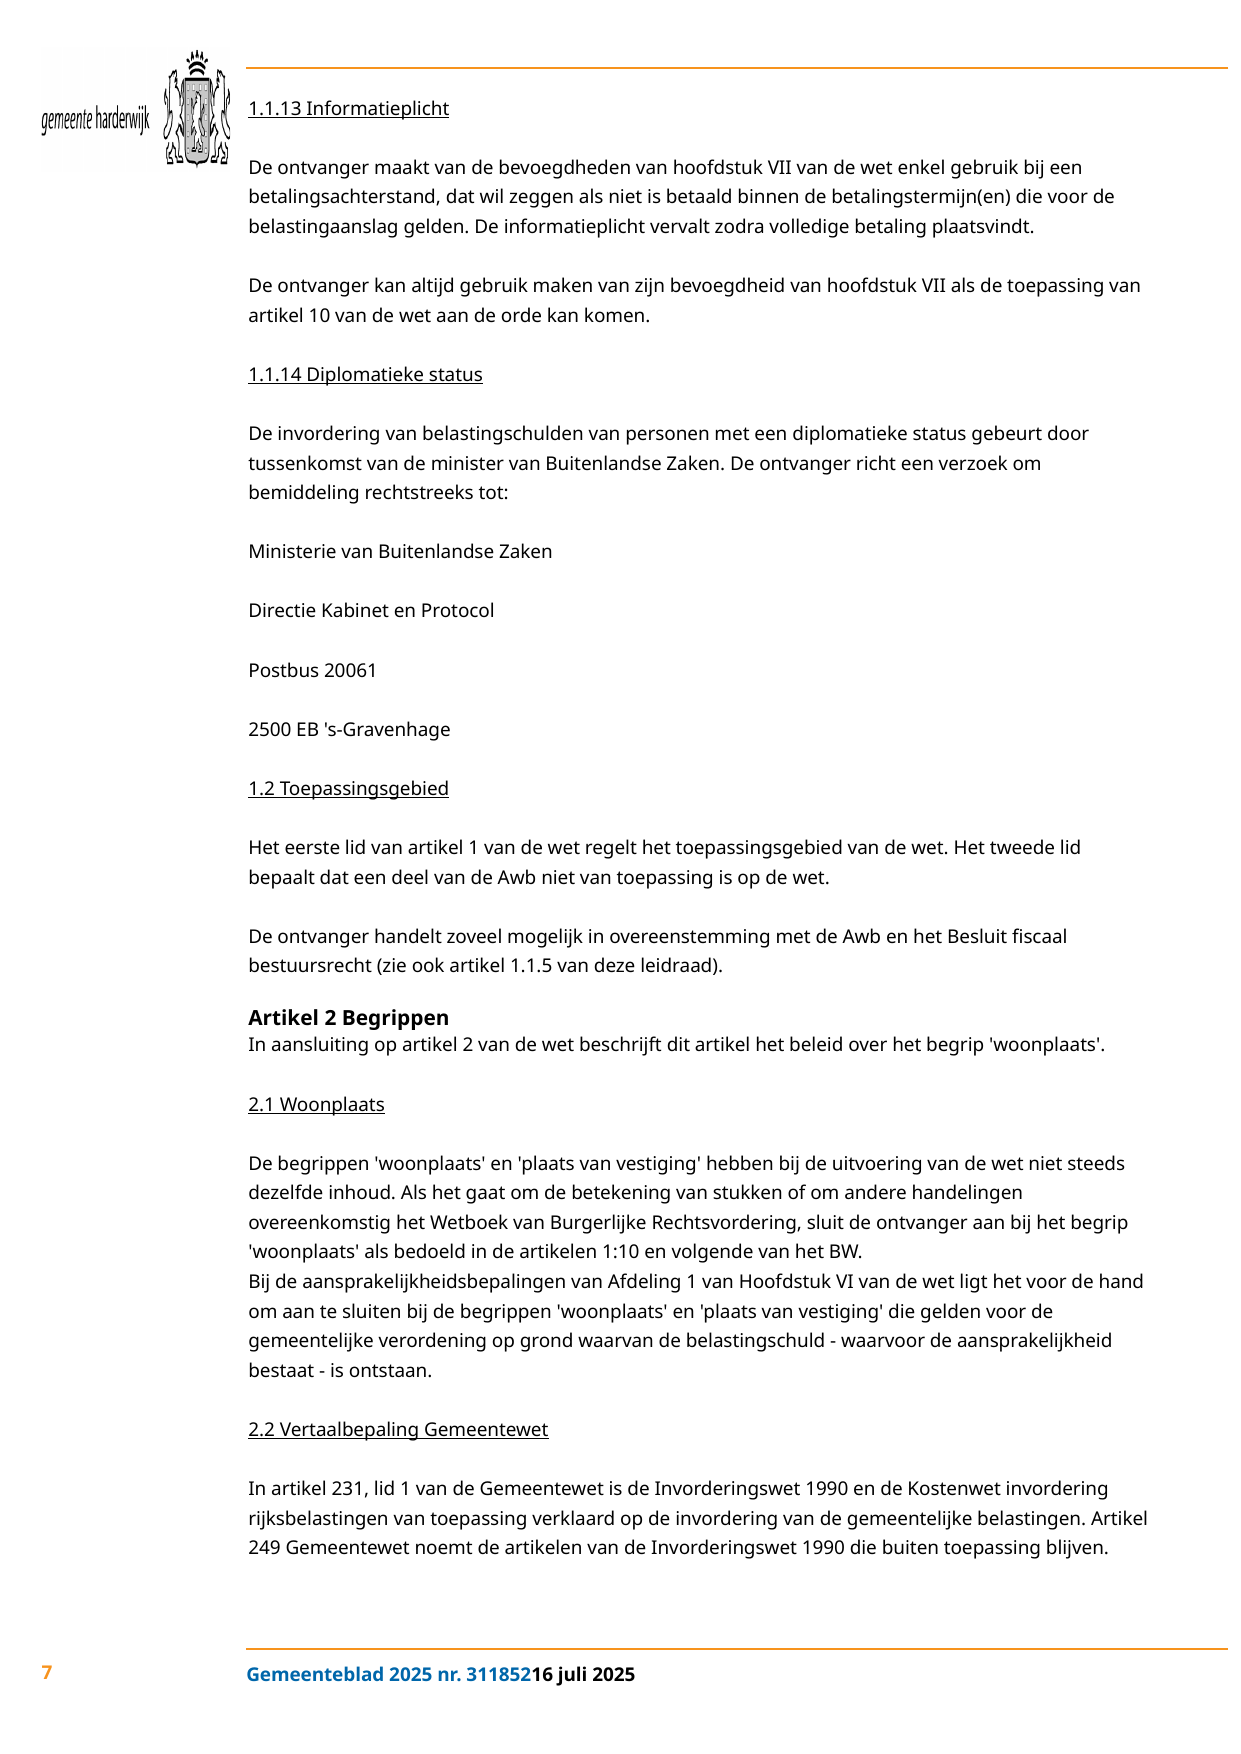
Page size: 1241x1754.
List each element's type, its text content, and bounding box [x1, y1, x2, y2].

picture [41, 47, 231, 172]
text In aansluiting op artikel 2 van de wet beschrijft dit artikel het beleid over het begrip 'woonplaats'. [248, 1032, 1152, 1057]
text 2.1 Woonplaats [248, 1091, 1152, 1116]
text 2500 EB 's-Gravenhage [248, 716, 1152, 742]
text Postbus 20061 [248, 657, 1152, 683]
text De begrippen 'woonplaats' en 'plaats van vestiging' hebben bij de uitvoering van de wet niet steeds dezelfde inhoud. Als het gaat om de betekening van stukken of om andere handelingen overeenkomstig het Wetboek van Burgerlijke Rechtsvordering, sluit de ontvanger aan bij het begrip 'woonplaats' als bedoeld in de artikelen 1:10 en volgende van het BW. [248, 1150, 1152, 1264]
text Het eerste lid van artikel 1 van de wet regelt het toepassingsgebied van de wet. Het tweede lid bepaalt dat een deel van de Awb niet van toepassing is op de wet. [248, 834, 1152, 890]
text Directie Kabinet en Protocol [248, 598, 1152, 623]
text 2.2 Vertaalbepaling Gemeentewet [248, 1416, 1152, 1442]
text 1.1.13 Informatieplicht [248, 95, 1152, 121]
text Ministerie van Buitenlandse Zaken [248, 538, 1152, 564]
text De invordering van belastingschulden van personen met een diplomatieke status gebeurt door tussenkomst van de minister van Buitenlandse Zaken. De ontvanger richt een verzoek om bemiddeling rechtstreeks tot: [248, 420, 1152, 505]
text 1.2 Toepassingsgebied [248, 775, 1152, 801]
text In artikel 231, lid 1 van de Gemeentewet is de Invorderingswet 1990 en de Kostenwet invordering rijksbelastingen van toepassing verklaard op de invordering van de gemeentelijke belastingen. Artikel 249 Gemeentewet noemt de artikelen van de Invorderingswet 1990 die buiten toepassing blijven. [248, 1475, 1152, 1560]
text De ontvanger handelt zoveel mogelijk in overeenstemming met de Awb en het Besluit fiscaal bestuursrecht (zie ook artikel 1.1.5 van deze leidraad). [248, 923, 1152, 978]
text De ontvanger maakt van de bevoegdheden van hoofdstuk VII van de wet enkel gebruik bij een betalingsachterstand, dat wil zeggen als niet is betaald binnen de betalingstermijn(en) die voor de belastingaanslag gelden. De informatieplicht vervalt zodra volledige betaling plaatsvindt. [248, 154, 1152, 239]
text 1.1.14 Diplomatieke status [248, 361, 1152, 387]
text Bij de aansprakelijkheidsbepalingen van Afdeling 1 van Hoofdstuk VI van de wet ligt het voor de hand om aan te sluiten bij de begrippen 'woonplaats' en 'plaats van vestiging' die gelden voor de gemeentelijke verordening op grond waarvan de belastingschuld - waarvoor de aansprakelijkheid bestaat - is ontstaan. [248, 1268, 1152, 1383]
text Artikel 2 Begrippen [248, 1003, 1152, 1032]
text De ontvanger kan altijd gebruik maken van zijn bevoegdheid van hoofdstuk VII als de toepassing van artikel 10 van de wet aan de orde kan komen. [248, 272, 1152, 328]
